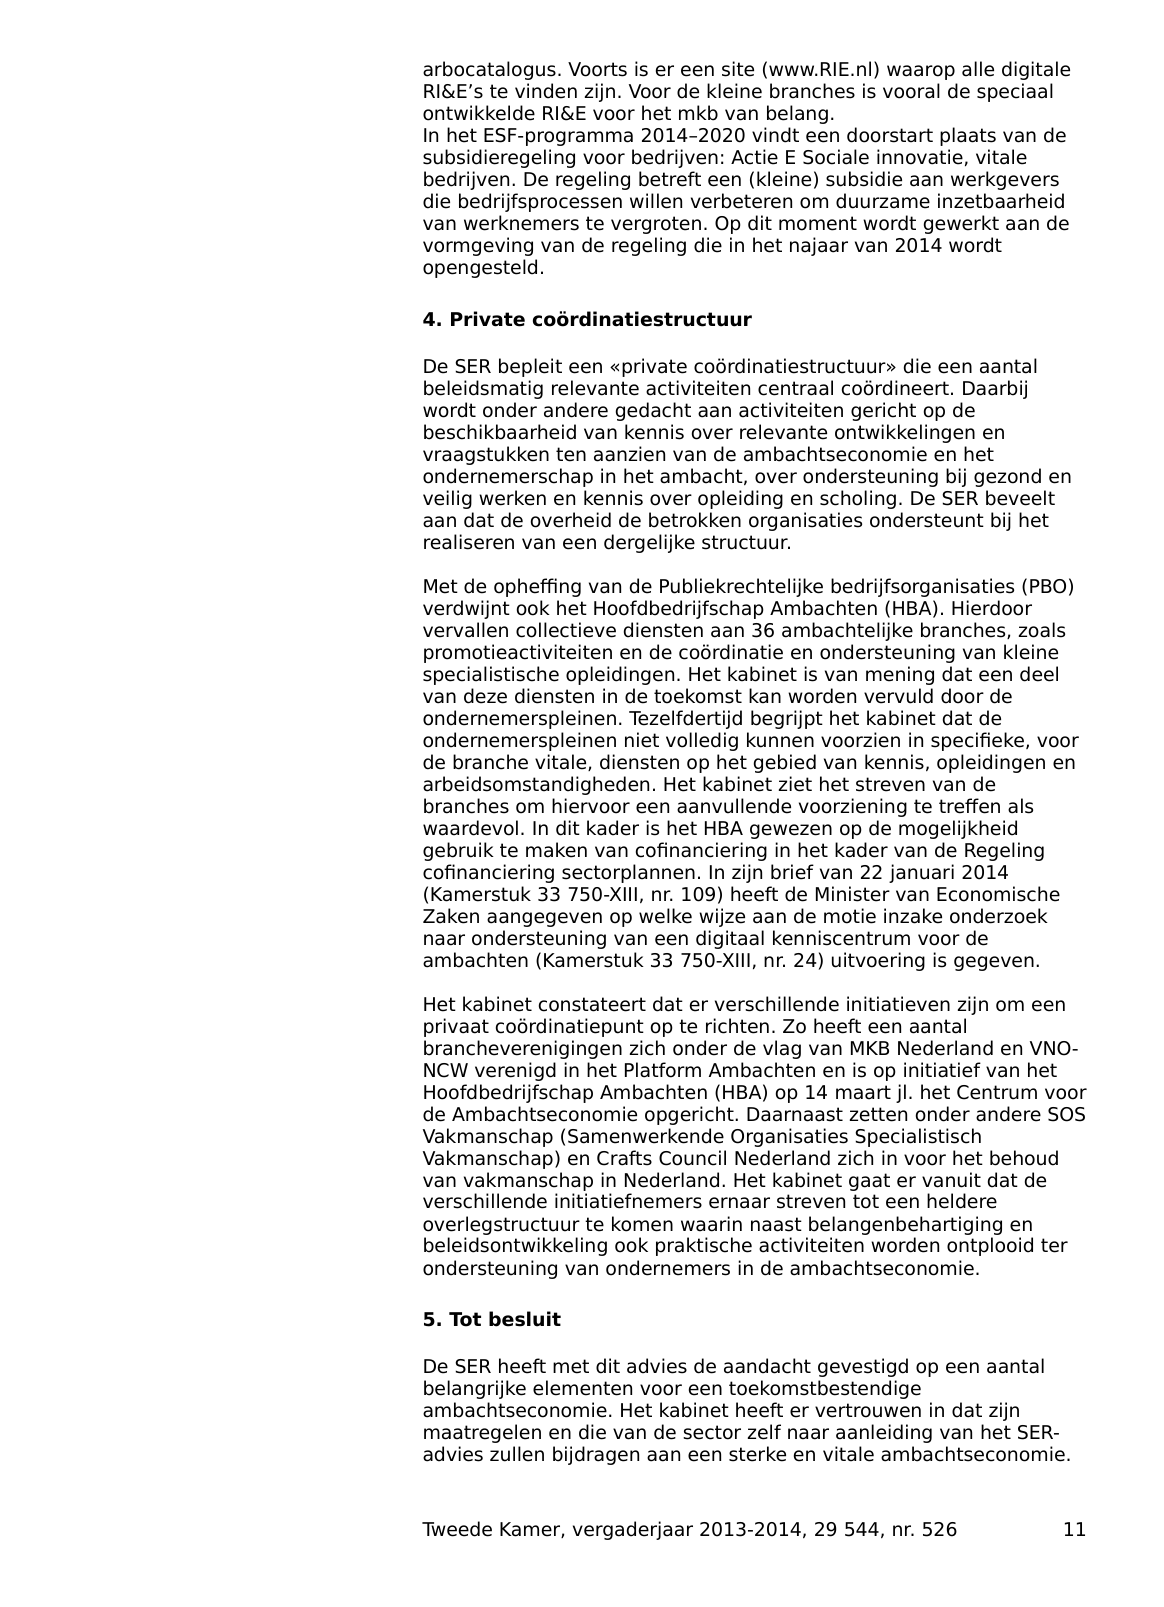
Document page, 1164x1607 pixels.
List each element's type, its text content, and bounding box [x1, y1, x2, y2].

text De SER heeft met dit advies de aandacht gevestigd op een aantal belangrijke elementen voor een toekomstbestendige ambachtseconomie. Het kabinet heeft er vertrouwen in dat zijn maatregelen en die van de sector zelf naar aanleiding van het SER-advies zullen bijdragen aan een sterke en vitale ambachtseconomie. [422, 1356, 1087, 1466]
subtitle 5. Tot besluit [422, 1309, 1087, 1331]
text In het ESF-programma 2014–2020 vindt een doorstart plaats van de subsidieregeling voor bedrijven: Actie E Sociale innovatie, vitale bedrijven. De regeling betreft een (kleine) subsidie aan werkgevers die bedrijfsprocessen willen verbeteren om duurzame inzetbaarheid van werknemers te vergroten. Op dit moment wordt gewerkt aan de vormgeving van de regeling die in het najaar van 2014 wordt opengesteld. [422, 125, 1087, 279]
text Met de opheffing van de Publiekrechtelijke bedrijfsorganisaties (PBO) verdwijnt ook het Hoofdbedrijfschap Ambachten (HBA). Hierdoor vervallen collectieve diensten aan 36 ambachtelijke branches, zoals promotieactiviteiten en de coördinatie en ondersteuning van kleine specialistische opleidingen. Het kabinet is van mening dat een deel van deze diensten in de toekomst kan worden vervuld door de ondernemerspleinen. Tezelfdertijd begrijpt het kabinet dat de ondernemerspleinen niet volledig kunnen voorzien in specifieke, voor de branche vitale, diensten op het gebied van kennis, opleidingen en arbeidsomstandigheden. Het kabinet ziet het streven van de branches om hiervoor een aanvullende voorziening te treffen als waardevol. In dit kader is het HBA gewezen op de mogelijkheid gebruik te maken van cofinanciering in het kader van de Regeling cofinanciering sectorplannen. In zijn brief van 22 januari 2014 (Kamerstuk 33 750-XIII, nr. 109) heeft de Minister van Economische Zaken aangegeven op welke wijze aan de motie inzake onderzoek naar ondersteuning van een digitaal kenniscentrum voor de ambachten (Kamerstuk 33 750-XIII, nr. 24) uitvoering is gegeven. [422, 576, 1087, 971]
text Het kabinet constateert dat er verschillende initiatieven zijn om een privaat coördinatiepunt op te richten. Zo heeft een aantal brancheverenigingen zich onder de vlag van MKB Nederland en VNO-NCW verenigd in het Platform Ambachten en is op initiatief van het Hoofdbedrijfschap Ambachten (HBA) op 14 maart jl. het Centrum voor de Ambachtseconomie opgericht. Daarnaast zetten onder andere SOS Vakmanschap (Samenwerkende Organisaties Specialistisch Vakmanschap) en Crafts Council Nederland zich in voor het behoud van vakmanschap in Nederland. Het kabinet gaat er vanuit dat de verschillende initiatiefnemers ernaar streven tot een heldere overlegstructuur te komen waarin naast belangenbehartiging en beleidsontwikkeling ook praktische activiteiten worden ontplooid ter ondersteuning van ondernemers in de ambachtseconomie. [422, 994, 1087, 1279]
text arbocatalogus. Voorts is er een site (www.RIE.nl) waarop alle digitale RI&E’s te vinden zijn. Voor de kleine branches is vooral de speciaal ontwikkelde RI&E voor het mkb van belang. [422, 59, 1087, 125]
text De SER bepleit een «private coördinatiestructuur» die een aantal beleidsmatig relevante activiteiten centraal coördineert. Daarbij wordt onder andere gedacht aan activiteiten gericht op de beschikbaarheid van kennis over relevante ontwikkelingen en vraagstukken ten aanzien van de ambachtseconomie en het ondernemerschap in het ambacht, over ondersteuning bij gezond en veilig werken en kennis over opleiding en scholing. De SER beveelt aan dat de overheid de betrokken organisaties ondersteunt bij het realiseren van een dergelijke structuur. [422, 356, 1087, 554]
subtitle 4. Private coördinatiestructuur [422, 309, 1087, 331]
